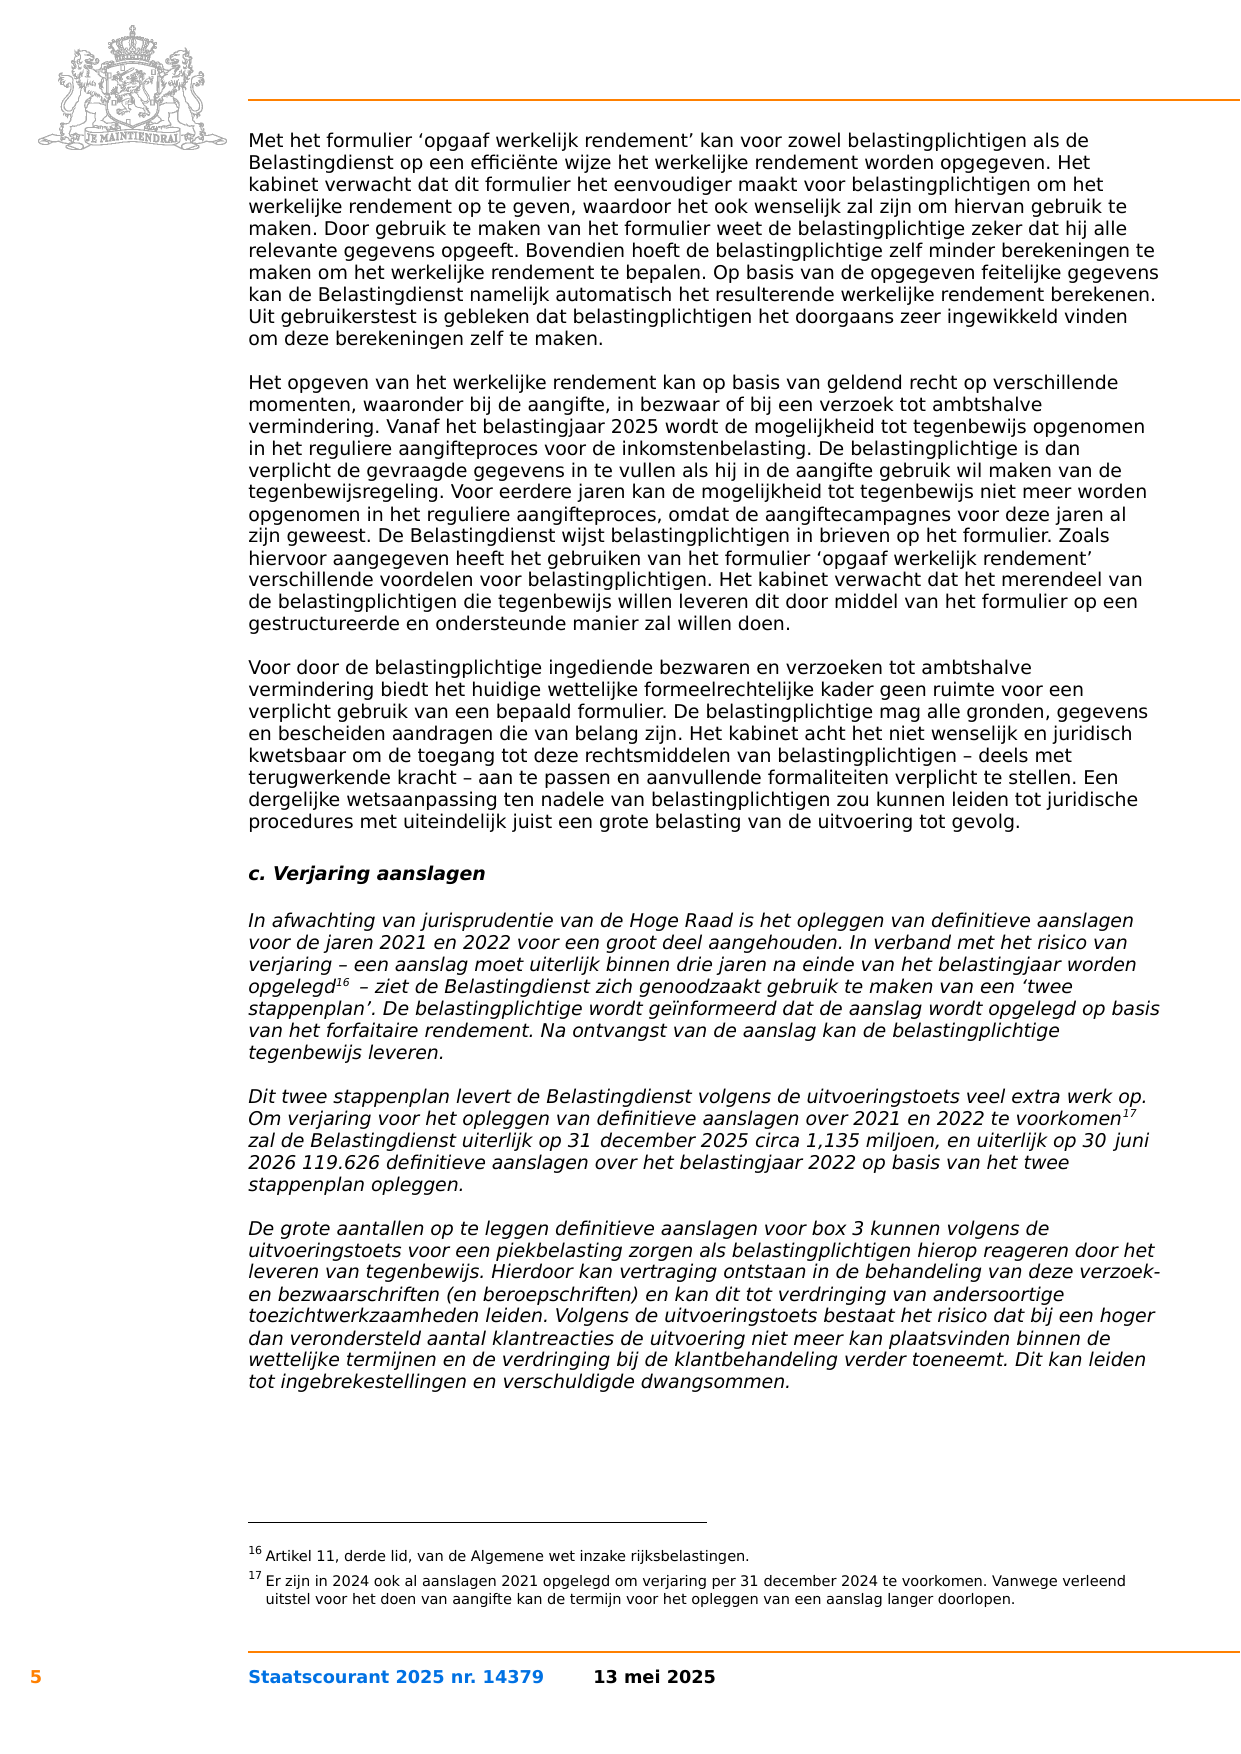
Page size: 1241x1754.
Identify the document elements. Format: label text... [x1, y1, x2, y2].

text In afwachting van jurisprudentie van de Hoge Raad is het opleggen van definitieve aanslagen voor de jaren 2021 en 2022 voor een groot deel aangehouden. In verband met het risico van verjaring – een aanslag moet uiterlijk binnen drie jaren na einde van het belastingjaar worden opgelegd – ziet de Belastingdienst zich genoodzaakt gebruik te maken van een ‘twee stappenplan’. De belastingplichtige wordt geïnformeerd dat de aanslag wordt opgelegd op basis van het forfaitaire rendement. Na ontvangst van de aanslag kan de belastingplichtige tegenbewijs leveren. [248, 910, 1163, 1064]
text Met het formulier ‘opgaaf werkelijk rendement’ kan voor zowel belastingplichtigen als de Belastingdienst op een efficiënte wijze het werkelijke rendement worden opgegeven. Het kabinet verwacht dat dit formulier het eenvoudiger maakt voor belastingplichtigen om het werkelijke rendement op te geven, waardoor het ook wenselijk zal zijn om hiervan gebruik te maken. Door gebruik te maken van het formulier weet de belastingplichtige zeker dat hij alle relevante gegevens opgeeft. Bovendien hoeft de belastingplichtige zelf minder berekeningen te maken om het werkelijke rendement te bepalen. Op basis van de opgegeven feitelijke gegevens kan de Belastingdienst namelijk automatisch het resulterende werkelijke rendement berekenen. Uit gebruikerstest is gebleken dat belastingplichtigen het doorgaans zeer ingewikkeld vinden om deze berekeningen zelf te maken. [248, 130, 1163, 350]
text Het opgeven van het werkelijke rendement kan op basis van geldend recht op verschillende momenten, waaronder bij de aangifte, in bezwaar of bij een verzoek tot ambtshalve vermindering. Vanaf het belastingjaar 2025 wordt de mogelijkheid tot tegenbewijs opgenomen in het reguliere aangifteproces voor de inkomstenbelasting. De belastingplichtige is dan verplicht de gevraagde gegevens in te vullen als hij in de aangifte gebruik wil maken van de tegenbewijsregeling. Voor eerdere jaren kan de mogelijkheid tot tegenbewijs niet meer worden opgenomen in het reguliere aangifteproces, omdat de aangiftecampagnes voor deze jaren al zijn geweest. De Belastingdienst wijst belastingplichtigen in brieven op het formulier. Zoals hiervoor aangegeven heeft het gebruiken van het formulier ‘opgaaf werkelijk rendement’ verschillende voordelen voor belastingplichtigen. Het kabinet verwacht dat het merendeel van de belastingplichtigen die tegenbewijs willen leveren dit door middel van het formulier op een gestructureerde en ondersteunde manier zal willen doen. [248, 372, 1163, 635]
text De grote aantallen op te leggen definitieve aanslagen voor box 3 kunnen volgens de uitvoeringstoets voor een piekbelasting zorgen als belastingplichtigen hierop reageren door het leveren van tegenbewijs. Hierdoor kan vertraging ontstaan in de behandeling van deze verzoek- en bezwaarschriften (en beroepschriften) en kan dit tot verdringing van andersoortige toezichtwerkzaamheden leiden. Volgens de uitvoeringstoets bestaat het risico dat bij een hoger dan verondersteld aantal klantreacties de uitvoering niet meer kan plaatsvinden binnen de wettelijke termijnen en de verdringing bij de klantbehandeling verder toeneemt. Dit kan leiden tot ingebrekestellingen en verschuldigde dwangsommen. [248, 1217, 1163, 1393]
picture [38, 25, 227, 150]
text Er zijn in 2024 ook al aanslagen 2021 opgelegd om verjaring per 31 december 2024 te voorkomen. Vanwege verleend uitstel voor het doen van aangifte kan de termijn voor het opleggen van een aanslag langer doorlopen. [248, 1569, 1163, 1608]
subtitle c. Verjaring aanslagen [248, 863, 1163, 885]
text Voor door de belastingplichtige ingediende bezwaren en verzoeken tot ambtshalve vermindering biedt het huidige wettelijke formeelrechtelijke kader geen ruimte voor een verplicht gebruik van een bepaald formulier. De belastingplichtige mag alle gronden, gegevens en bescheiden aandragen die van belang zijn. Het kabinet acht het niet wenselijk en juridisch kwetsbaar om de toegang tot deze rechtsmiddelen van belastingplichtigen – deels met terugwerkende kracht – aan te passen en aanvullende formaliteiten verplicht te stellen. Een dergelijke wetsaanpassing ten nadele van belastingplichtigen zou kunnen leiden tot juridische procedures met uiteindelijk juist een grote belasting van de uitvoering tot gevolg. [248, 657, 1163, 833]
text Artikel 11, derde lid, van de Algemene wet inzake rijksbelastingen. [248, 1544, 1163, 1566]
text Dit twee stappenplan levert de Belastingdienst volgens de uitvoeringstoets veel extra werk op. Om verjaring voor het opleggen van definitieve aanslagen over 2021 en 2022 te voorkomen zal de Belastingdienst uiterlijk op 31 december 2025 circa 1,135 miljoen, en uiterlijk op 30 juni 2026 119.626 definitieve aanslagen over het belastingjaar 2022 op basis van het twee stappenplan opleggen. [248, 1086, 1163, 1196]
